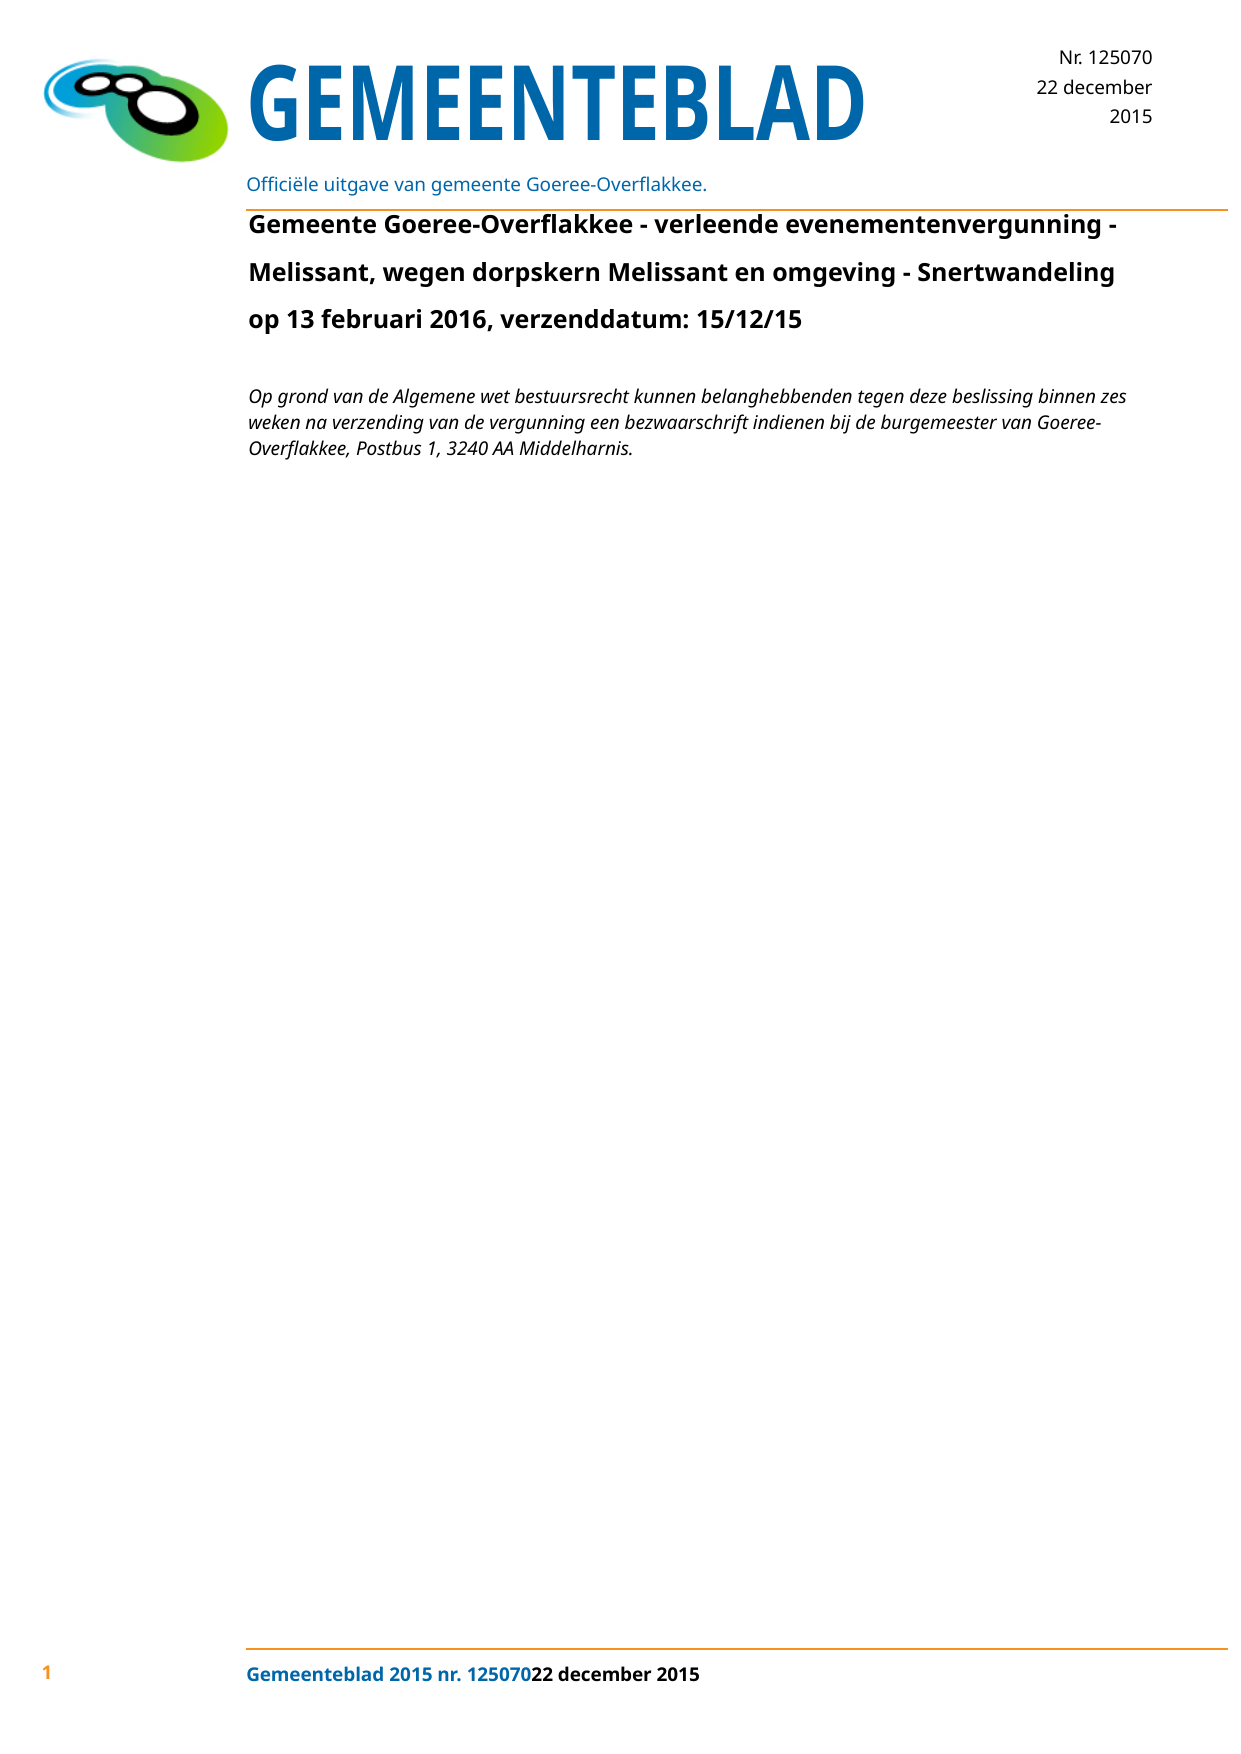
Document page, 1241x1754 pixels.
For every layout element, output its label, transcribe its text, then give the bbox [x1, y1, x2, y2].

text Op grond van de Algemene wet bestuursrecht kunnen belanghebbenden tegen deze beslissing binnen zes weken na verzending van de vergunning een bezwaarschrift indienen bij de burgemeester van Goeree-Overflakkee, Postbus 1, 3240 AA Middelharnis. [248, 384, 1152, 461]
text Gemeente Goeree-Overflakkee - verleende evenementenvergunning - Melissant, wegen dorpskern Melissant en omgeving - Snertwandeling op 13 februari 2016, verzenddatum: 15/12/15 [248, 211, 1152, 336]
picture [41, 47, 231, 172]
